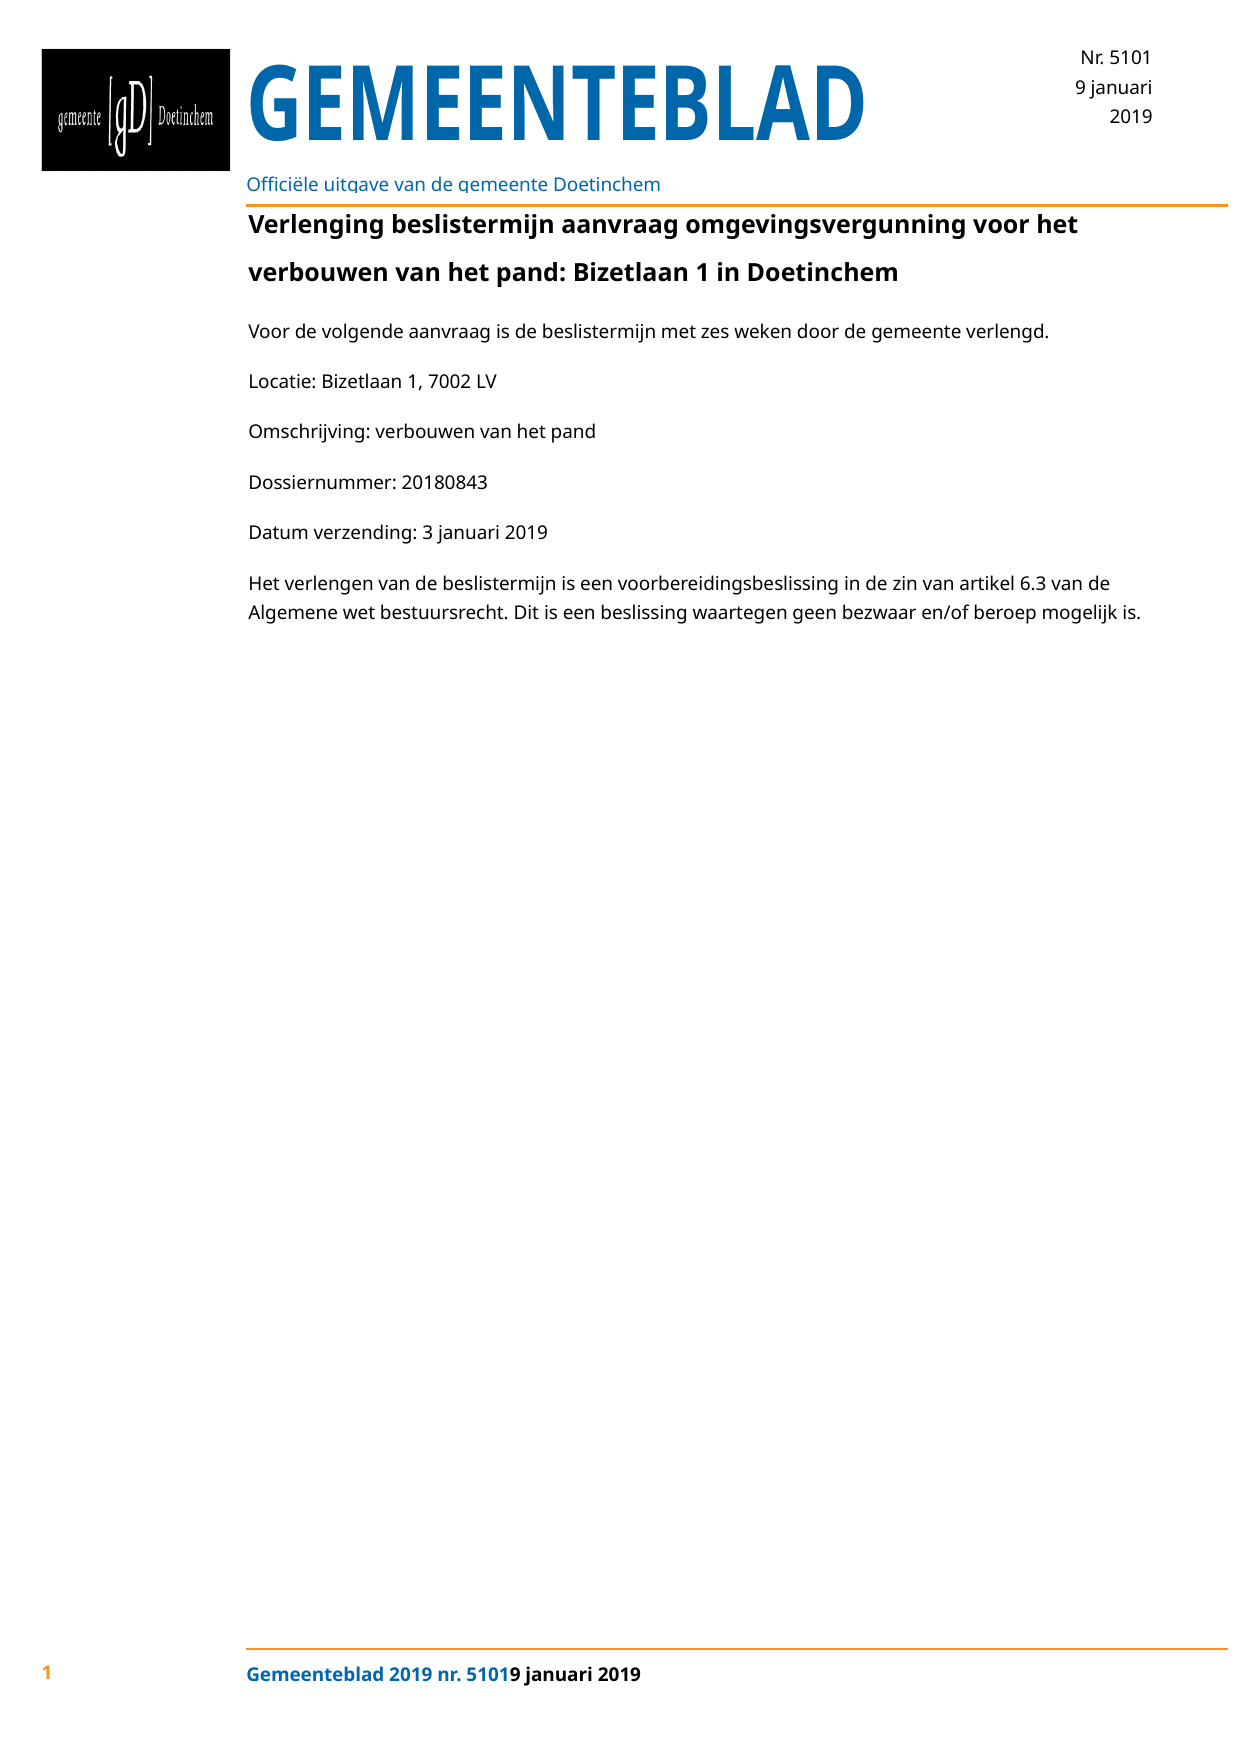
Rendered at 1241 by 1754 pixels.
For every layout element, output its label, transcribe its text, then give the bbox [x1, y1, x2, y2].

text Het verlengen van de beslistermijn is een voorbereidingsbeslissing in de zin van artikel 6.3 van de Algemene wet bestuursrecht. Dit is een beslissing waartegen geen bezwaar en/of beroep mogelijk is. [248, 570, 1152, 625]
text Verlenging beslistermijn aanvraag omgevingsvergunning voor het verbouwen van het pand: Bizetlaan 1 in Doetinchem [248, 207, 1152, 288]
text Voor de volgende aanvraag is de beslistermijn met zes weken door de gemeente verlengd. [248, 318, 1152, 344]
text Locatie: Bizetlaan 1, 7002 LV [248, 368, 1152, 394]
text Omschrijving: verbouwen van het pand [248, 419, 1152, 444]
text Datum verzending: 3 januari 2019 [248, 519, 1152, 545]
picture [41, 47, 231, 172]
text Dossiernummer: 20180843 [248, 469, 1152, 495]
